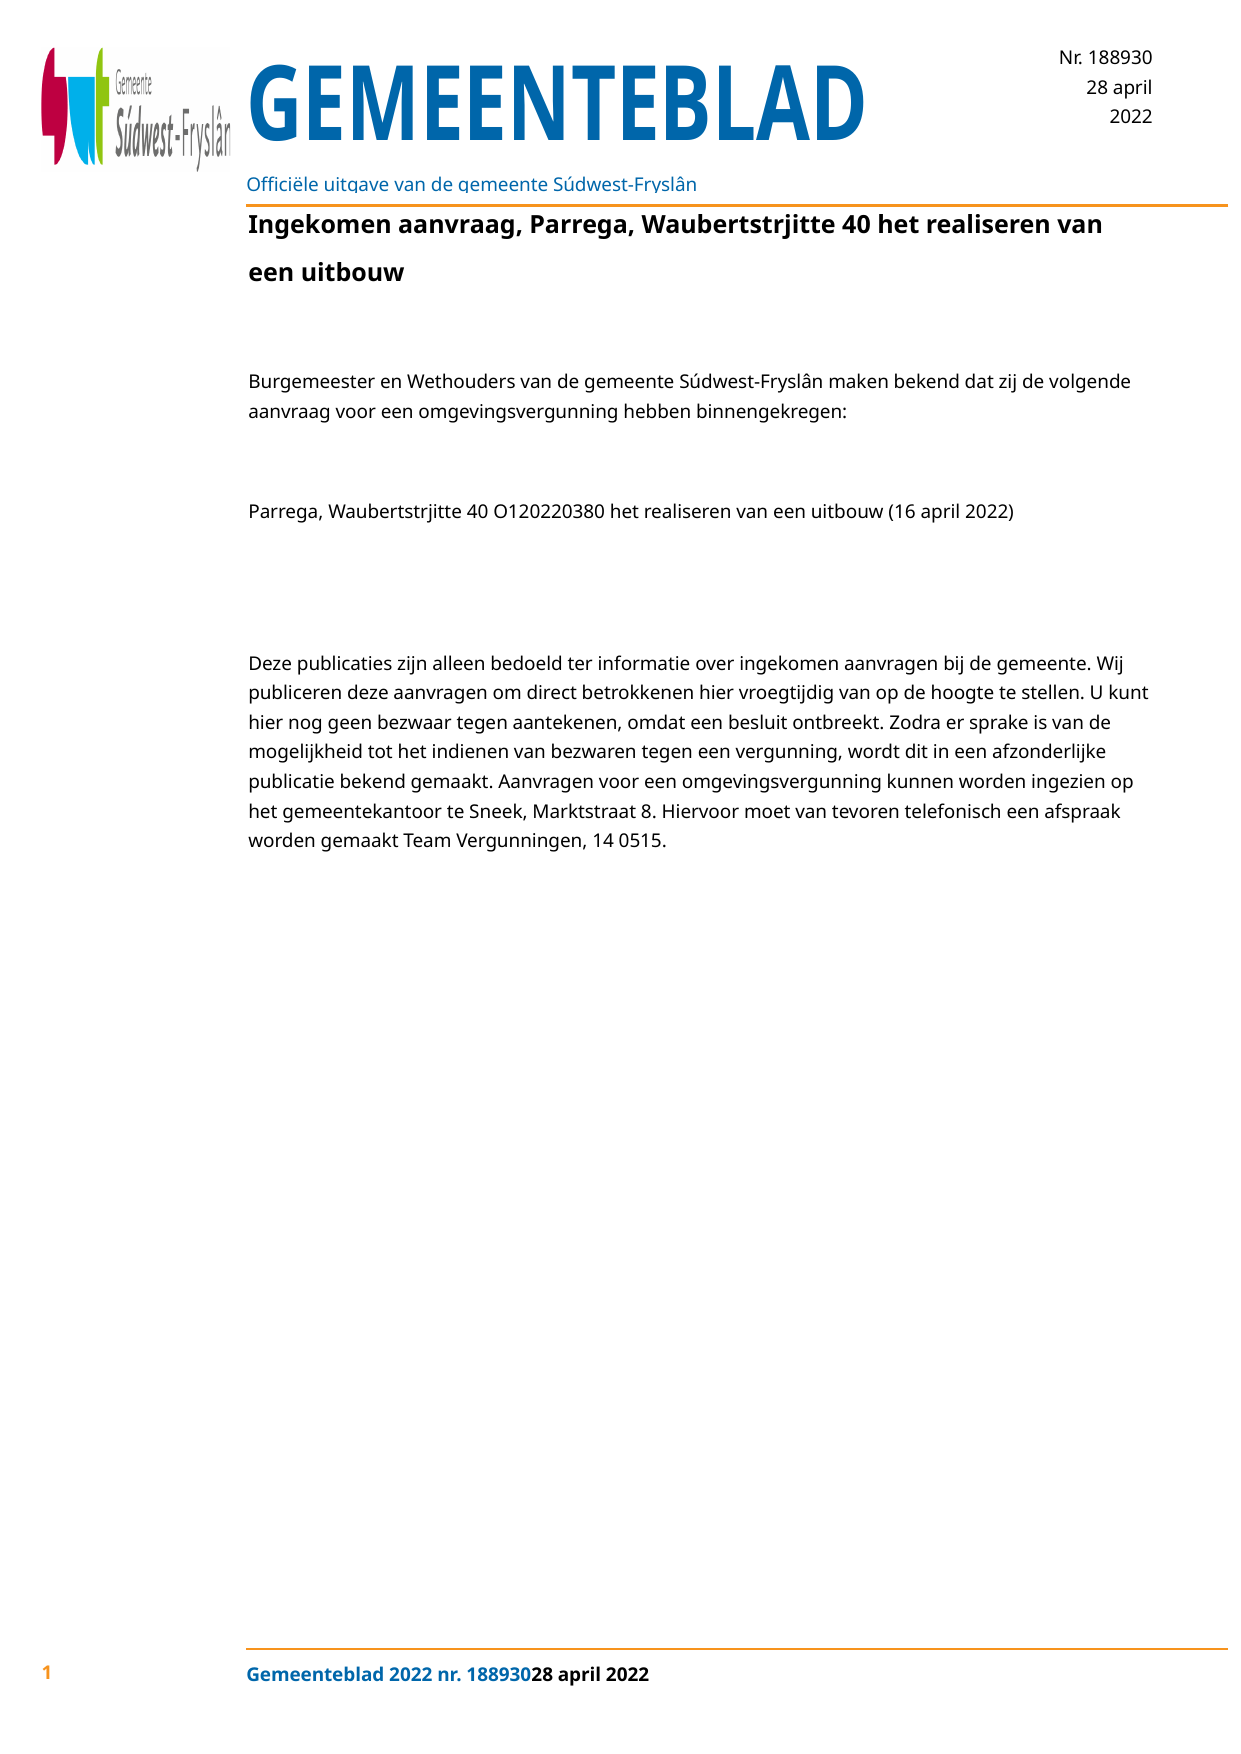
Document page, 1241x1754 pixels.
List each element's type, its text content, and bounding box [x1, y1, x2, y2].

text Burgemeester en Wethouders van de gemeente Súdwest-Fryslân maken bekend dat zij de volgende aanvraag voor een omgevingsvergunning hebben binnengekregen: [248, 368, 1152, 424]
text Deze publicaties zijn alleen bedoeld ter informatie over ingekomen aanvragen bij de gemeente. Wij publiceren deze aanvragen om direct betrokkenen hier vroegtijdig van op de hoogte te stellen. U kunt hier nog geen bezwaar tegen aantekenen, omdat een besluit ontbreekt. Zodra er sprake is van de mogelijkheid tot het indienen van bezwaren tegen een vergunning, wordt dit in een afzonderlijke publicatie bekend gemaakt. Aanvragen voor een omgevingsvergunning kunnen worden ingezien op het gemeentekantoor te Sneek, Marktstraat 8. Hiervoor moet van tevoren telefonisch een afspraak worden gemaakt Team Vergunningen, 14 0515. [248, 650, 1152, 853]
text Ingekomen aanvraag, Parrega, Waubertstrjitte 40 het realiseren van een uitbouw [248, 207, 1152, 288]
picture [41, 47, 231, 172]
text Parrega, Waubertstrjitte 40 O120220380 het realiseren van een uitbouw (16 april 2022) [248, 499, 1152, 524]
